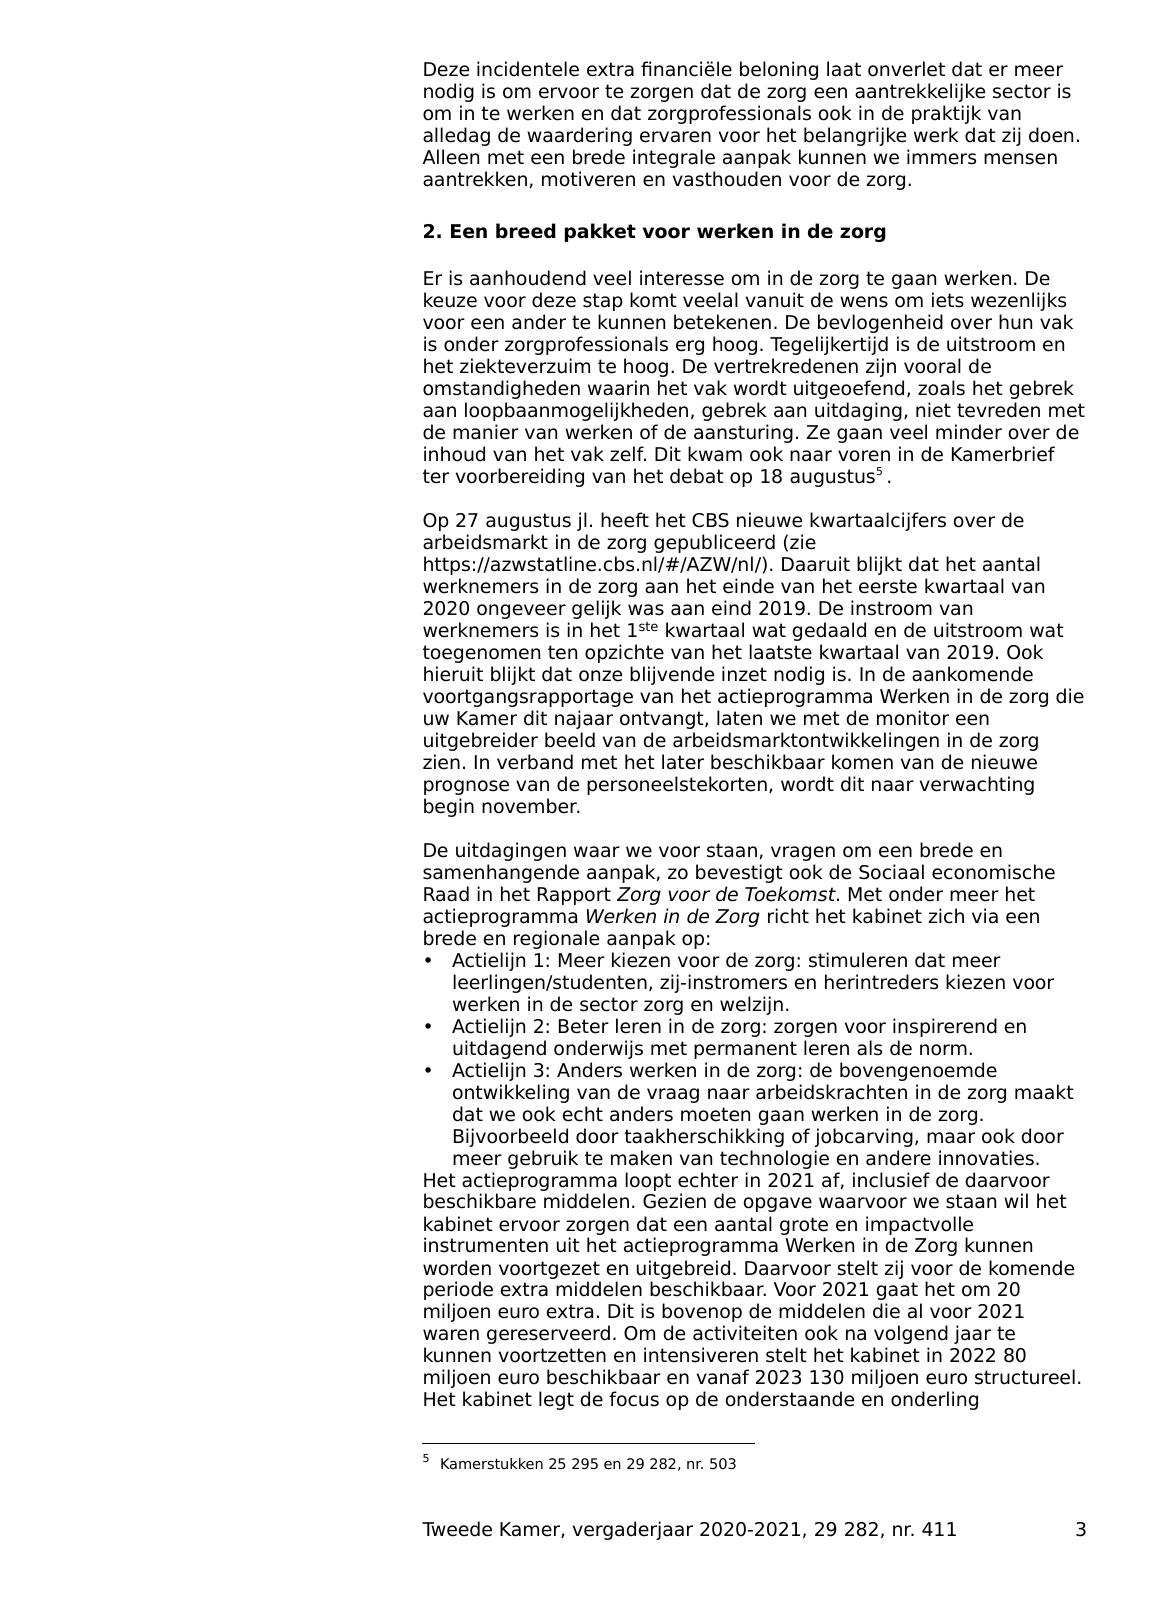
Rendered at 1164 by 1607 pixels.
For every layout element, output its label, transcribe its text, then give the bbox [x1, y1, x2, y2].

text • Actielijn 2: Beter leren in de zorg: zorgen voor inspirerend en uitdagend onderwijs met permanent leren als de norm. [422, 1016, 1087, 1059]
text • Actielijn 3: Anders werken in de zorg: de bovengenoemde ontwikkeling van de vraag naar arbeidskrachten in de zorg maakt dat we ook echt anders moeten gaan werken in de zorg. Bijvoorbeeld door taakherschikking of jobcarving, maar ook door meer gebruik te maken van technologie en andere innovaties. [422, 1059, 1087, 1169]
text Op 27 augustus jl. heeft het CBS nieuwe kwartaalcijfers over de arbeidsmarkt in de zorg gepubliceerd (zie https://azwstatline.cbs.nl/#/AZW/nl/). Daaruit blijkt dat het aantal werknemers in de zorg aan het einde van het eerste kwartaal van 2020 ongeveer gelijk was aan eind 2019. De instroom van werknemers is in het 1ste kwartaal wat gedaald en de uitstroom wat toegenomen ten opzichte van het laatste kwartaal van 2019. Ook hieruit blijkt dat onze blijvende inzet nodig is. In de aankomende voortgangsrapportage van het actieprogramma Werken in de zorg die uw Kamer dit najaar ontvangt, laten we met de monitor een uitgebreider beeld van de arbeidsmarktontwikkelingen in de zorg zien. In verband met het later beschikbaar komen van de nieuwe prognose van de personeelstekorten, wordt dit naar verwachting begin november. [422, 510, 1087, 818]
text Er is aanhoudend veel interesse om in de zorg te gaan werken. De keuze voor deze stap komt veelal vanuit de wens om iets wezenlijks voor een ander te kunnen betekenen. De bevlogenheid over hun vak is onder zorgprofessionals erg hoog. Tegelijkertijd is de uitstroom en het ziekteverzuim te hoog. De vertrekredenen zijn vooral de omstandigheden waarin het vak wordt uitgeoefend, zoals het gebrek aan loopbaanmogelijkheden, gebrek aan uitdaging, niet tevreden met de manier van werken of de aansturing. Ze gaan veel minder over de inhoud van het vak zelf. Dit kwam ook naar voren in de Kamerbrief ter voorbereiding van het debat op 18 augustus. [422, 268, 1087, 488]
text Deze incidentele extra financiële beloning laat onverlet dat er meer nodig is om ervoor te zorgen dat de zorg een aantrekkelijke sector is om in te werken en dat zorgprofessionals ook in de praktijk van alledag de waardering ervaren voor het belangrijke werk dat zij doen. Alleen met een brede integrale aanpak kunnen we immers mensen aantrekken, motiveren en vasthouden voor de zorg. [422, 59, 1087, 191]
subtitle 2. Een breed pakket voor werken in de zorg [422, 221, 1087, 243]
text Kamerstukken 25 295 en 29 282, nr. 503 [422, 1452, 1087, 1474]
text Het actieprogramma loopt echter in 2021 af, inclusief de daarvoor beschikbare middelen. Gezien de opgave waarvoor we staan wil het kabinet ervoor zorgen dat een aantal grote en impactvolle instrumenten uit het actieprogramma Werken in de Zorg kunnen worden voortgezet en uitgebreid. Daarvoor stelt zij voor de komende periode extra middelen beschikbaar. Voor 2021 gaat het om 20 miljoen euro extra. Dit is bovenop de middelen die al voor 2021 waren gereserveerd. Om de activiteiten ook na volgend jaar te kunnen voortzetten en intensiveren stelt het kabinet in 2022 80 miljoen euro beschikbaar en vanaf 2023 130 miljoen euro structureel. Het kabinet legt de focus op de onderstaande en onderling [422, 1169, 1087, 1411]
text • Actielijn 1: Meer kiezen voor de zorg: stimuleren dat meer leerlingen/studenten, zij-instromers en herintreders kiezen voor werken in de sector zorg en welzijn. [422, 950, 1087, 1016]
text De uitdagingen waar we voor staan, vragen om een brede en samenhangende aanpak, zo bevestigt ook de Sociaal economische Raad in het Rapport Zorg voor de Toekomst. Met onder meer het actieprogramma Werken in de Zorg richt het kabinet zich via een brede en regionale aanpak op: [422, 840, 1087, 950]
